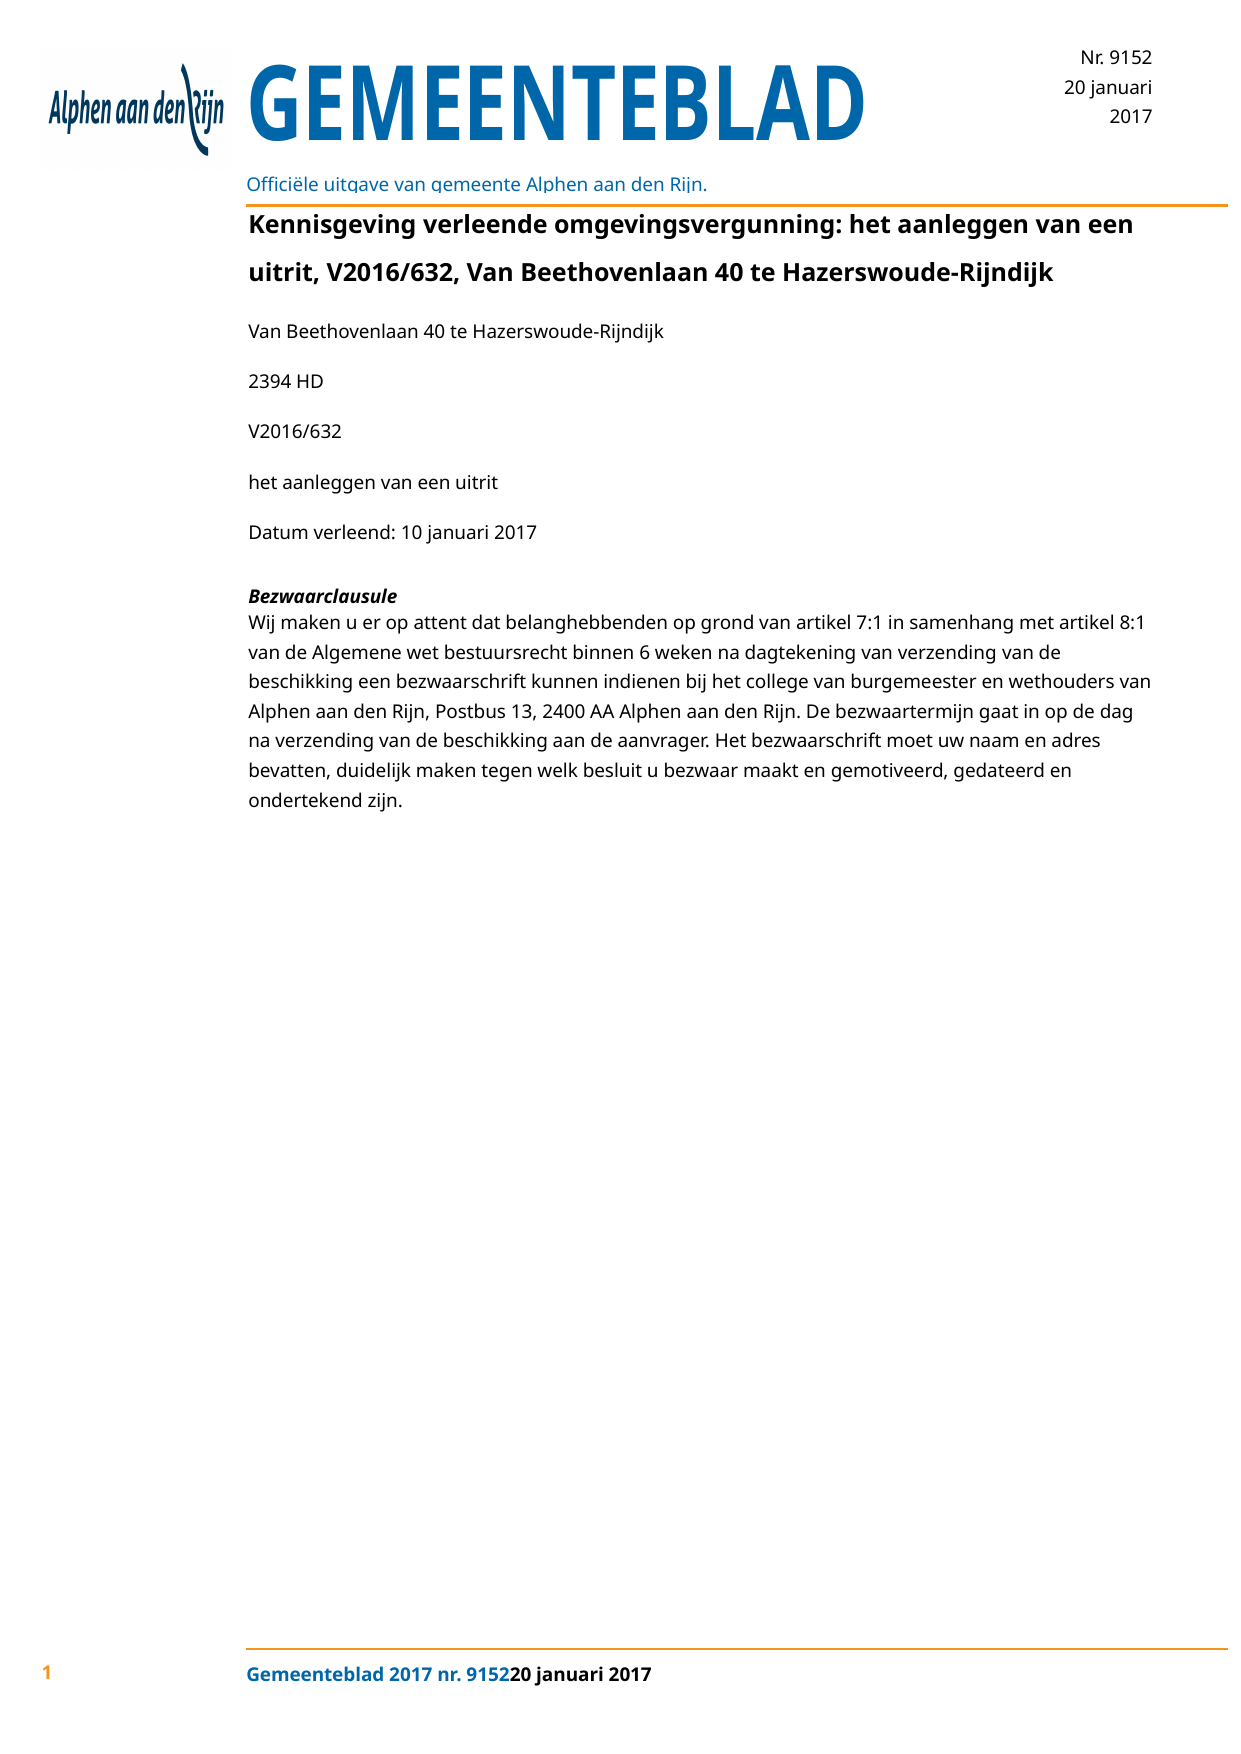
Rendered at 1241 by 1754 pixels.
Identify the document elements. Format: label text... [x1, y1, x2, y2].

text Bezwaarclausule [248, 583, 1152, 609]
text Wij maken u er op attent dat belanghebbenden op grond van artikel 7:1 in samenhang met artikel 8:1 van de Algemene wet bestuursrecht binnen 6 weken na dagtekening van verzending van de beschikking een bezwaarschrift kunnen indienen bij het college van burgemeester en wethouders van Alphen aan den Rijn, Postbus 13, 2400 AA Alphen aan den Rijn. De bezwaartermijn gaat in op de dag na verzending van de beschikking aan de aanvrager. Het bezwaarschrift moet uw naam en adres bevatten, duidelijk maken tegen welk besluit u bezwaar maakt en gemotiveerd, gedateerd en ondertekend zijn. [248, 609, 1152, 812]
picture [41, 47, 231, 172]
text 2394 HD [248, 368, 1152, 394]
text Datum verleend: 10 januari 2017 [248, 519, 1152, 545]
text Kennisgeving verleende omgevingsvergunning: het aanleggen van een uitrit, V2016/632, Van Beethovenlaan 40 te Hazerswoude-Rijndijk [248, 207, 1152, 288]
text het aanleggen van een uitrit [248, 469, 1152, 495]
text V2016/632 [248, 419, 1152, 444]
text Van Beethovenlaan 40 te Hazerswoude-Rijndijk [248, 318, 1152, 344]
